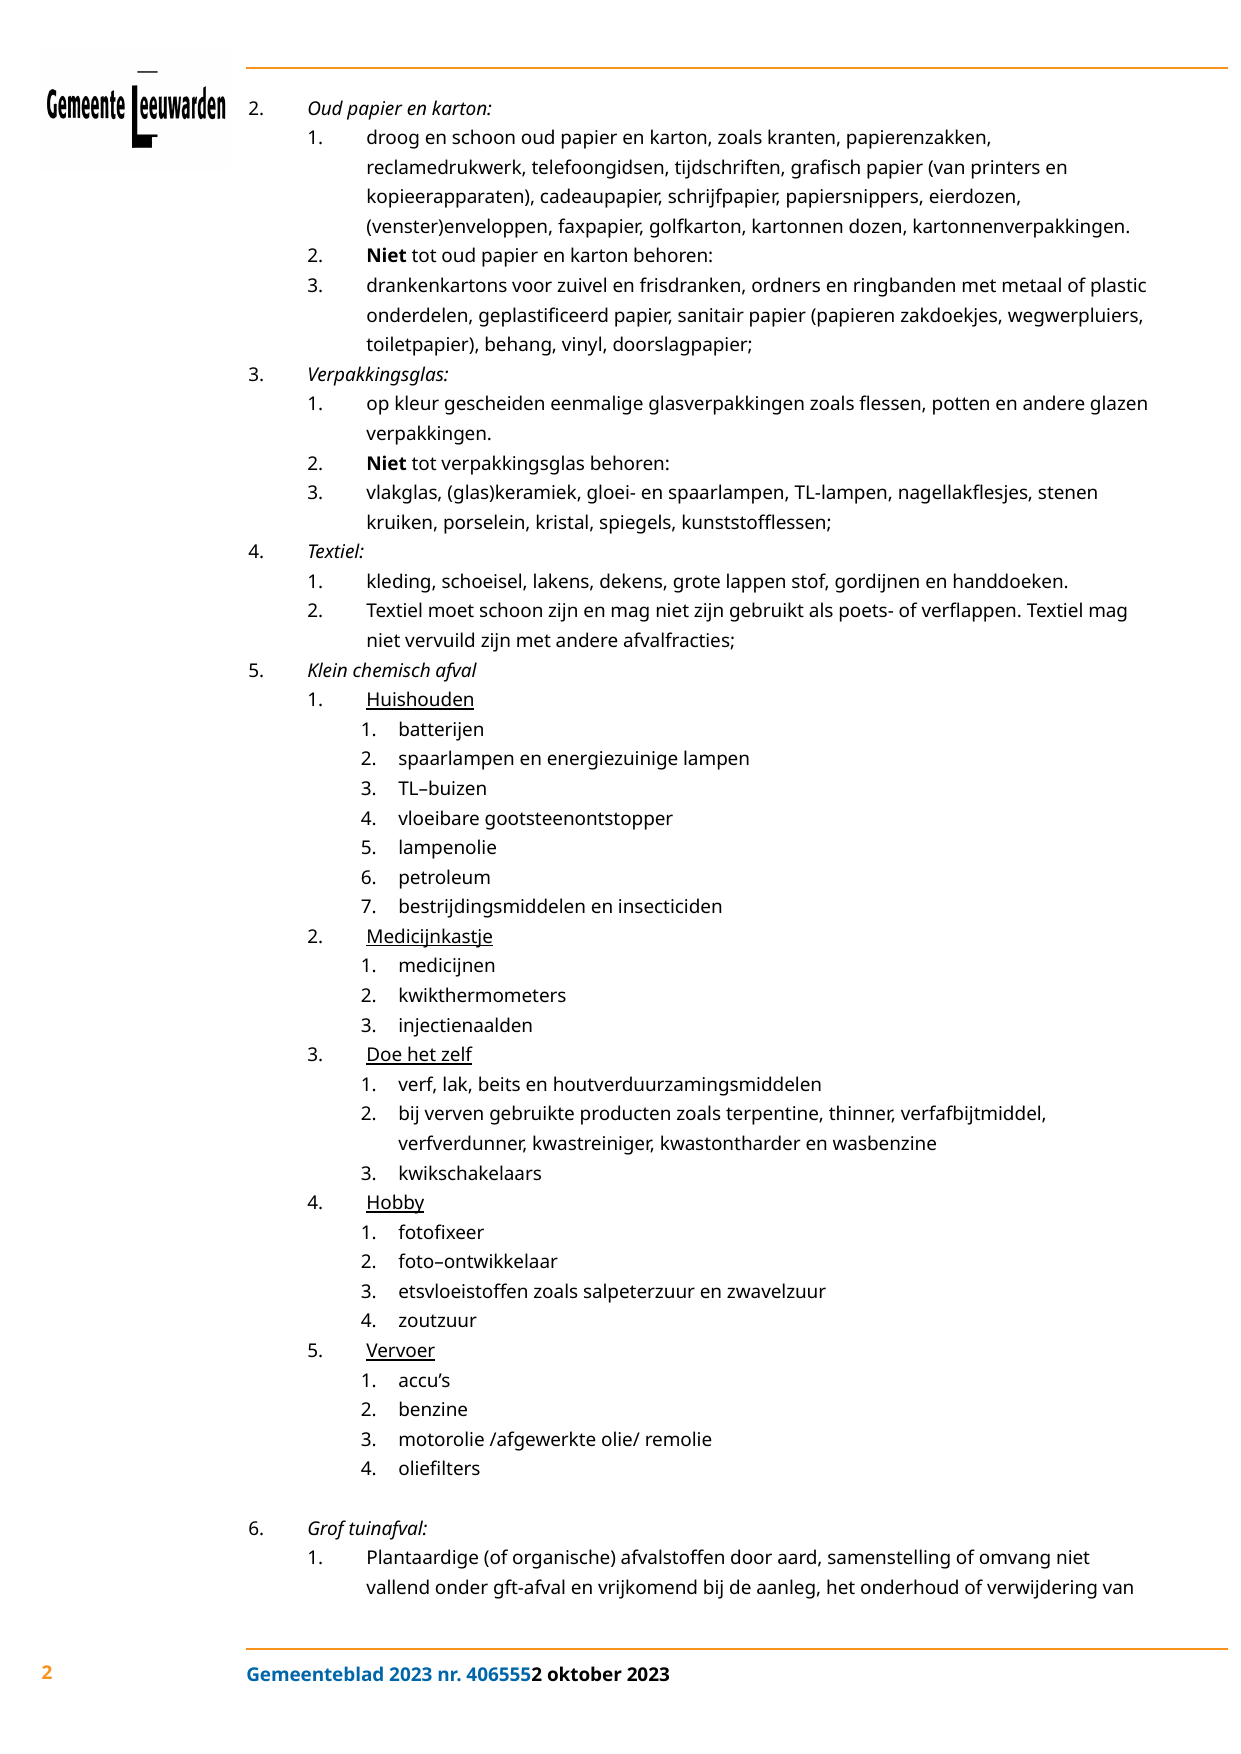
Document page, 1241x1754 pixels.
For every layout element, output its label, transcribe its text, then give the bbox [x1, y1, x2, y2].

list Huishouden [307, 686, 1152, 712]
list vloeibare gootsteenontstopper [361, 805, 1152, 831]
list Niet tot verpakkingsglas behoren: [307, 450, 1152, 476]
list Oud papier en karton: [248, 95, 1152, 121]
list spaarlampen en energiezuinige lampen [361, 746, 1152, 771]
list TL–buizen [361, 775, 1152, 801]
list accu’s [361, 1367, 1152, 1393]
picture [41, 47, 231, 172]
list lampenolie [361, 834, 1152, 860]
list drankenkartons voor zuivel en frisdranken, ordners en ringbanden met metaal of plastic onderdelen, geplastificeerd papier, sanitair papier (papieren zakdoekjes, wegwerpluiers, toiletpapier), behang, vinyl, doorslagpapier; [307, 272, 1152, 357]
list Textiel: [248, 538, 1152, 564]
list zoutzuur [361, 1308, 1152, 1333]
list Verpakkingsglas: [248, 361, 1152, 387]
list Klein chemisch afval [248, 657, 1152, 683]
list fotofixeer [361, 1219, 1152, 1245]
list medicijnen [361, 953, 1152, 978]
list Doe het zelf [307, 1041, 1152, 1067]
list verf, lak, beits en houtverduurzamingsmiddelen [361, 1071, 1152, 1097]
list motorolie /afgewerkte olie/ remolie [361, 1426, 1152, 1452]
list bij verven gebruikte producten zoals terpentine, thinner, verfafbijtmiddel, verfverdunner, kwastreiniger, kwastontharder en wasbenzine [361, 1101, 1152, 1156]
list Niet tot oud papier en karton behoren: [307, 243, 1152, 268]
list droog en schoon oud papier en karton, zoals kranten, papierenzakken, reclamedrukwerk, telefoongidsen, tijdschriften, grafisch papier (van printers en kopieerapparaten), cadeaupapier, schrijfpapier, papiersnippers, eierdozen, (venster)enveloppen, faxpapier, golfkarton, kartonnen dozen, kartonnenverpakkingen. [307, 124, 1152, 239]
list kwikthermometers [361, 982, 1152, 1008]
list oliefilters [361, 1456, 1152, 1481]
list Plantaardige (of organische) afvalstoffen door aard, samenstelling of omvang niet vallend onder gft-afval en vrijkomend bij de aanleg, het onderhoud of verwijdering van [307, 1544, 1152, 1600]
list foto–ontwikkelaar [361, 1248, 1152, 1274]
list benzine [361, 1396, 1152, 1422]
list petroleum [361, 864, 1152, 890]
list injectienaalden [361, 1012, 1152, 1038]
list kleding, schoeisel, lakens, dekens, grote lappen stof, gordijnen en handdoeken. [307, 568, 1152, 594]
list Hobby [307, 1189, 1152, 1215]
list op kleur gescheiden eenmalige glasverpakkingen zoals flessen, potten en andere glazen verpakkingen. [307, 391, 1152, 446]
list bestrijdingsmiddelen en insecticiden [361, 893, 1152, 919]
list Vervoer [307, 1337, 1152, 1363]
list vlakglas, (glas)keramiek, gloei- en spaarlampen, TL-lampen, nagellakflesjes, stenen kruiken, porselein, kristal, spiegels, kunststofflessen; [307, 479, 1152, 535]
list Textiel moet schoon zijn en mag niet zijn gebruikt als poets- of verflappen. Textiel mag niet vervuild zijn met andere afvalfracties; [307, 598, 1152, 653]
list kwikschakelaars [361, 1160, 1152, 1186]
list batterijen [361, 716, 1152, 742]
list etsvloeistoffen zoals salpeterzuur en zwavelzuur [361, 1278, 1152, 1304]
list Grof tuinafval: [248, 1515, 1152, 1541]
list Medicijnkastje [307, 923, 1152, 949]
